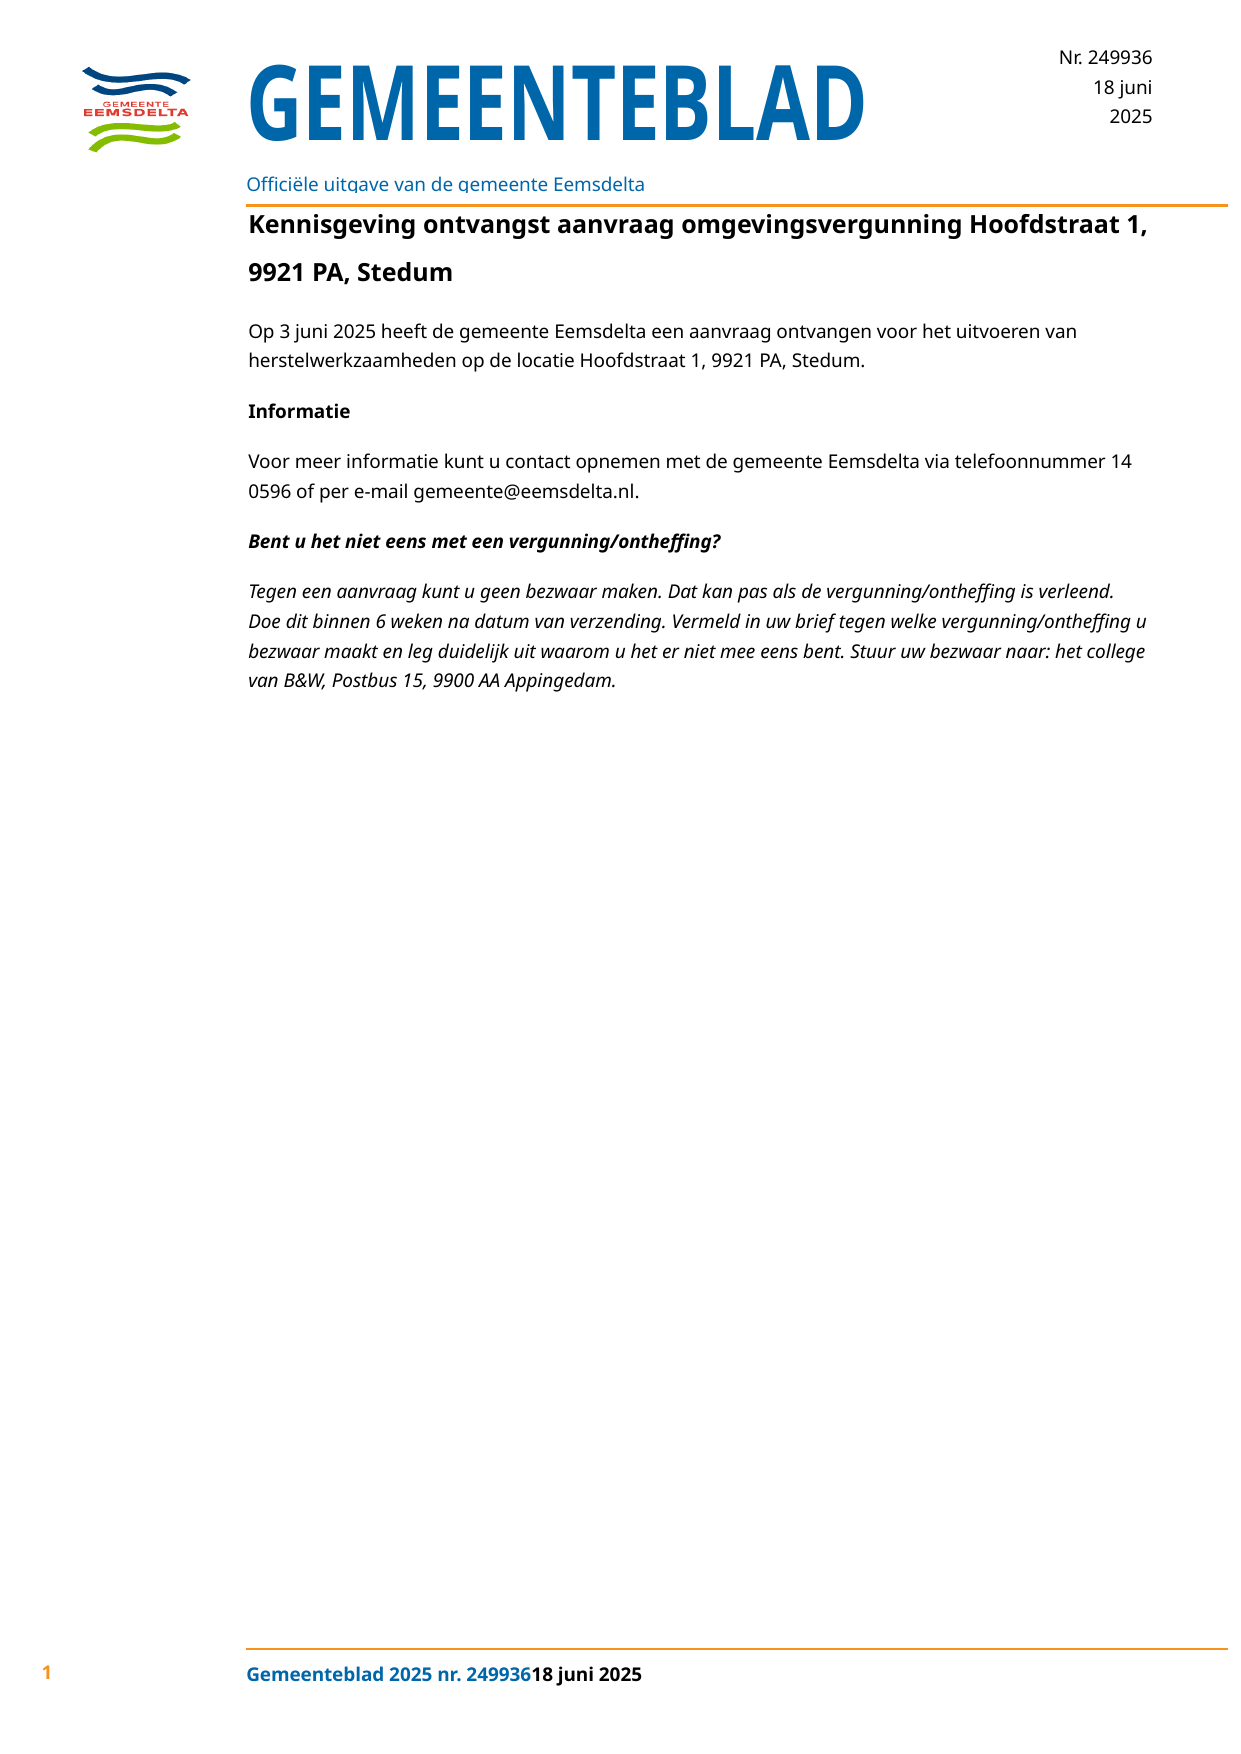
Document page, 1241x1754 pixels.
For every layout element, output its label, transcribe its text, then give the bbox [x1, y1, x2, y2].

text Bent u het niet eens met een vergunning/ontheffing? [248, 528, 1152, 554]
text Op 3 juni 2025 heeft de gemeente Eemsdelta een aanvraag ontvangen voor het uitvoeren van herstelwerkzaamheden op de locatie Hoofdstraat 1, 9921 PA, Stedum. [248, 318, 1152, 373]
text Kennisgeving ontvangst aanvraag omgevingsvergunning Hoofdstraat 1, 9921 PA, Stedum [248, 207, 1152, 288]
text Tegen een aanvraag kunt u geen bezwaar maken. Dat kan pas als de vergunning/ontheffing is verleend. Doe dit binnen 6 weken na datum van verzending. Vermeld in uw brief tegen welke vergunning/ontheffing u bezwaar maakt en leg duidelijk uit waarom u het er niet mee eens bent. Stuur uw bezwaar naar: het college van B&W, Postbus 15, 9900 AA Appingedam. [248, 579, 1152, 693]
text Informatie [248, 398, 1152, 424]
picture [41, 47, 231, 172]
text Voor meer informatie kunt u contact opnemen met de gemeente Eemsdelta via telefoonnummer 14 0596 of per e-mail gemeente@eemsdelta.nl. [248, 448, 1152, 504]
